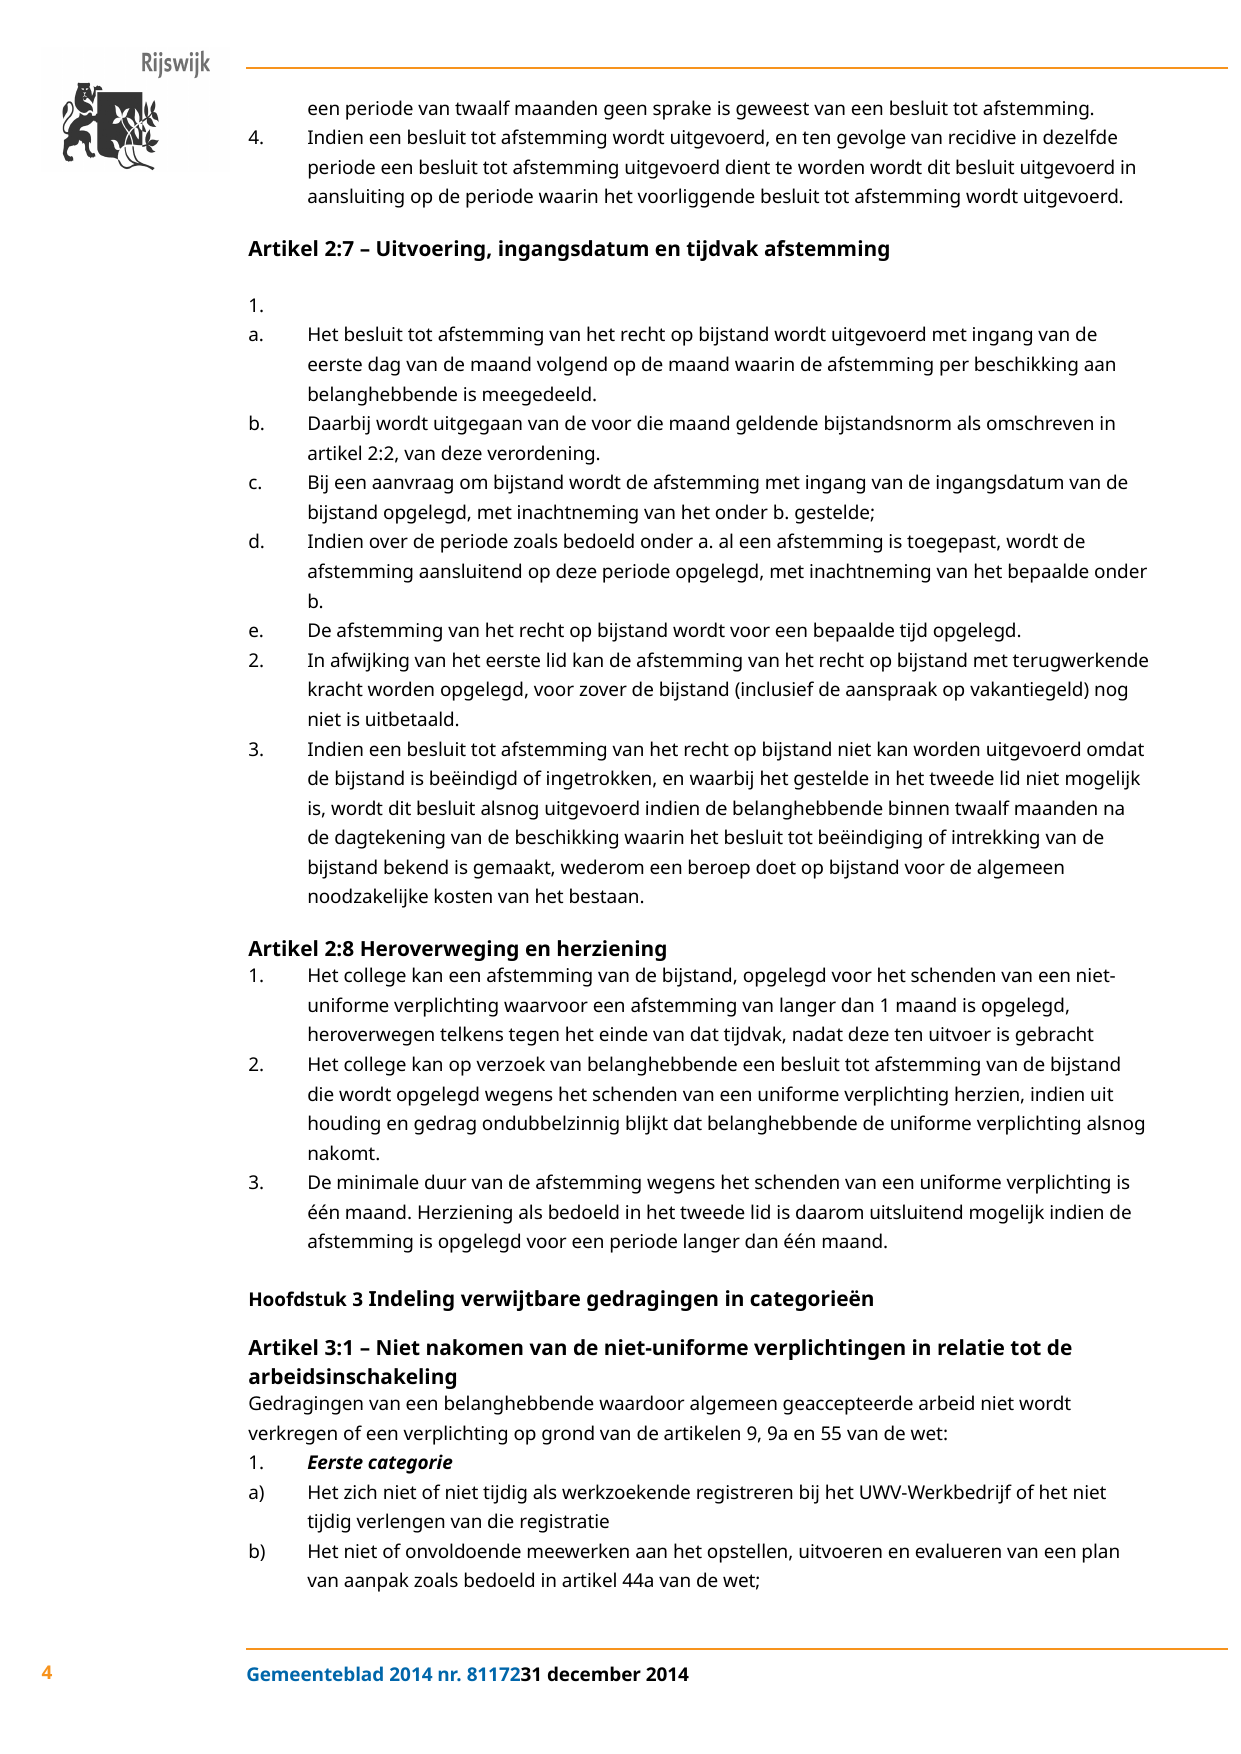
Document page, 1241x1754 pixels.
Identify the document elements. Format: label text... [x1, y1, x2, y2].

list Indien een besluit tot afstemming wordt uitgevoerd, en ten gevolge van recidive in dezelfde periode een besluit tot afstemming uitgevoerd dient te worden wordt dit besluit uitgevoerd in aansluiting op de periode waarin het voorliggende besluit tot afstemming wordt uitgevoerd. [248, 124, 1152, 209]
list Indien een besluit tot afstemming van het recht op bijstand niet kan worden uitgevoerd omdat de bijstand is beëindigd of ingetrokken, en waarbij het gestelde in het tweede lid niet mogelijk is, wordt dit besluit alsnog uitgevoerd indien de belanghebbende binnen twaalf maanden na de dagtekening van de beschikking waarin het besluit tot beëindiging of intrekking van de bijstand bekend is gemaakt, wederom een beroep doet op bijstand voor de algemeen noodzakelijke kosten van het bestaan. [248, 736, 1152, 909]
list De afstemming van het recht op bijstand wordt voor een bepaalde tijd opgelegd. [248, 617, 1152, 643]
list Het zich niet of niet tijdig als werkzoekende registreren bij het UWV-Werkbedrijf of het niet tijdig verlengen van die registratie [248, 1479, 1152, 1534]
list Daarbij wordt uitgegaan van de voor die maand geldende bijstandsnorm als omschreven in artikel 2:2, van deze verordening. [248, 410, 1152, 466]
list Het niet of onvoldoende meewerken aan het opstellen, uitvoeren en evalueren van een plan van aanpak zoals bedoeld in artikel 44a van de wet; [248, 1538, 1152, 1593]
list Het besluit tot afstemming van het recht op bijstand wordt uitgevoerd met ingang van de eerste dag van de maand volgend op de maand waarin de afstemming per beschikking aan belanghebbende is meegedeeld. [248, 322, 1152, 406]
text Gedragingen van een belanghebbende waardoor algemeen geaccepteerde arbeid niet wordt verkregen of een verplichting op grond van de artikelen 9, 9a en 55 van de wet: [248, 1390, 1152, 1446]
list Indien over de periode zoals bedoeld onder a. al een afstemming is toegepast, wordt de afstemming aansluitend op deze periode opgelegd, met inachtneming van het bepaalde onder b. [248, 529, 1152, 613]
list Eerste categorie [248, 1449, 1152, 1475]
list een periode van twaalf maanden geen sprake is geweest van een besluit tot afstemming. [248, 95, 1152, 121]
list In afwijking van het eerste lid kan de afstemming van het recht op bijstand met terugwerkende kracht worden opgelegd, voor zover de bijstand (inclusief de aanspraak op vakantiegeld) nog niet is uitbetaald. [248, 647, 1152, 732]
list Het college kan op verzoek van belanghebbende een besluit tot afstemming van de bijstand die wordt opgelegd wegens het schenden van een uniforme verplichting herzien, indien uit houding en gedrag ondubbelzinnig blijkt dat belanghebbende de uniforme verplichting alsnog nakomt. [248, 1051, 1152, 1166]
list Bij een aanvraag om bijstand wordt de afstemming met ingang van de ingangsdatum van de bijstand opgelegd, met inachtneming van het onder b. gestelde; [248, 469, 1152, 525]
list Het college kan een afstemming van de bijstand, opgelegd voor het schenden van een niet-uniforme verplichting waarvoor een afstemming van langer dan 1 maand is opgelegd, heroverwegen telkens tegen het einde van dat tijdvak, nadat deze ten uitvoer is gebracht [248, 962, 1152, 1047]
text Artikel 3:1 – Niet nakomen van de niet-uniforme verplichtingen in relatie tot de arbeidsinschakeling [248, 1333, 1152, 1390]
text Hoofdstuk 3 Indeling verwijtbare gedragingen in categorieën [248, 1284, 1152, 1312]
list De minimale duur van de afstemming wegens het schenden van een uniforme verplichting is één maand. Herziening als bedoeld in het tweede lid is daarom uitsluitend mogelijk indien de afstemming is opgelegd voor een periode langer dan één maand. [248, 1169, 1152, 1254]
picture [41, 47, 231, 172]
text Artikel 2:7 – Uitvoering, ingangsdatum en tijdvak afstemming [248, 234, 1152, 262]
text Artikel 2:8 Heroverweging en herziening [248, 934, 1152, 962]
